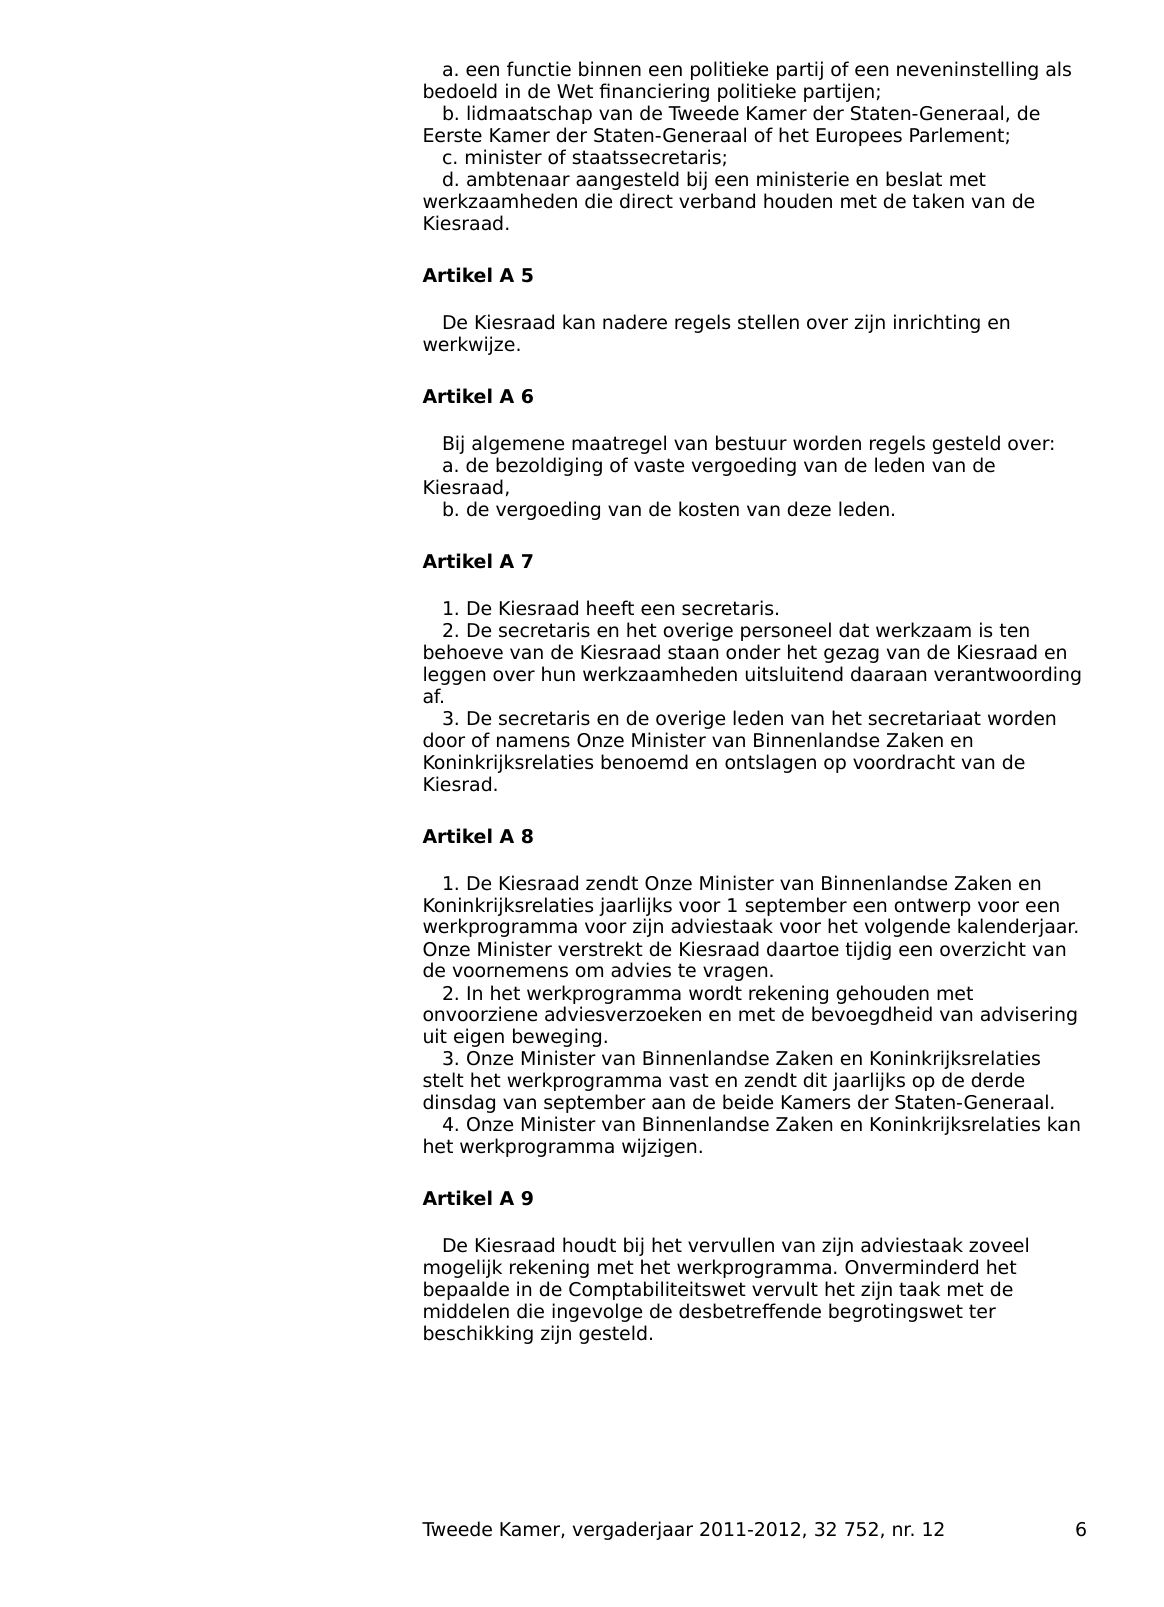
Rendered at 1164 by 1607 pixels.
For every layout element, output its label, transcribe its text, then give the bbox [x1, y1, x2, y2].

text 1. De Kiesraad heeft een secretaris. [422, 598, 1087, 620]
text b. lidmaatschap van de Tweede Kamer der Staten-Generaal, de Eerste Kamer der Staten-Generaal of het Europees Parlement; [422, 103, 1087, 147]
text 2. In het werkprogramma wordt rekening gehouden met onvoorziene adviesverzoeken en met de bevoegdheid van advisering uit eigen beweging. [422, 982, 1087, 1048]
subtitle Artikel A 8 [422, 826, 1087, 847]
text d. ambtenaar aangesteld bij een ministerie en beslat met werkzaamheden die direct verband houden met de taken van de Kiesraad. [422, 169, 1087, 235]
subtitle Artikel A 6 [422, 386, 1087, 408]
text 4. Onze Minister van Binnenlandse Zaken en Koninkrijksrelaties kan het werkprogramma wijzigen. [422, 1114, 1087, 1158]
text De Kiesraad kan nadere regels stellen over zijn inrichting en werkwijze. [422, 312, 1087, 356]
text 3. Onze Minister van Binnenlandse Zaken en Koninkrijksrelaties stelt het werkprogramma vast en zendt dit jaarlijks op de derde dinsdag van september aan de beide Kamers der Staten-Generaal. [422, 1048, 1087, 1114]
subtitle Artikel A 9 [422, 1188, 1087, 1210]
text 2. De secretaris en het overige personeel dat werkzaam is ten behoeve van de Kiesraad staan onder het gezag van de Kiesraad en leggen over hun werkzaamheden uitsluitend daaraan verantwoording af. [422, 620, 1087, 708]
text De Kiesraad houdt bij het vervullen van zijn adviestaak zoveel mogelijk rekening met het werkprogramma. Onverminderd het bepaalde in de Comptabiliteitswet vervult het zijn taak met de middelen die ingevolge de desbetreffende begrotingswet ter beschikking zijn gesteld. [422, 1235, 1087, 1345]
text Bij algemene maatregel van bestuur worden regels gesteld over: [422, 433, 1087, 455]
subtitle Artikel A 5 [422, 265, 1087, 287]
text c. minister of staatssecretaris; [422, 147, 1087, 169]
subtitle Artikel A 7 [422, 551, 1087, 573]
text a. een functie binnen een politieke partij of een neveninstelling als bedoeld in de Wet financiering politieke partijen; [422, 59, 1087, 103]
text a. de bezoldiging of vaste vergoeding van de leden van de Kiesraad, [422, 455, 1087, 499]
text b. de vergoeding van de kosten van deze leden. [422, 499, 1087, 521]
text 1. De Kiesraad zendt Onze Minister van Binnenlandse Zaken en Koninkrijksrelaties jaarlijks voor 1 september een ontwerp voor een werkprogramma voor zijn adviestaak voor het volgende kalenderjaar. Onze Minister verstrekt de Kiesraad daartoe tijdig een overzicht van de voornemens om advies te vragen. [422, 872, 1087, 982]
text 3. De secretaris en de overige leden van het secretariaat worden door of namens Onze Minister van Binnenlandse Zaken en Koninkrijksrelaties benoemd en ontslagen op voordracht van de Kiesrad. [422, 708, 1087, 796]
